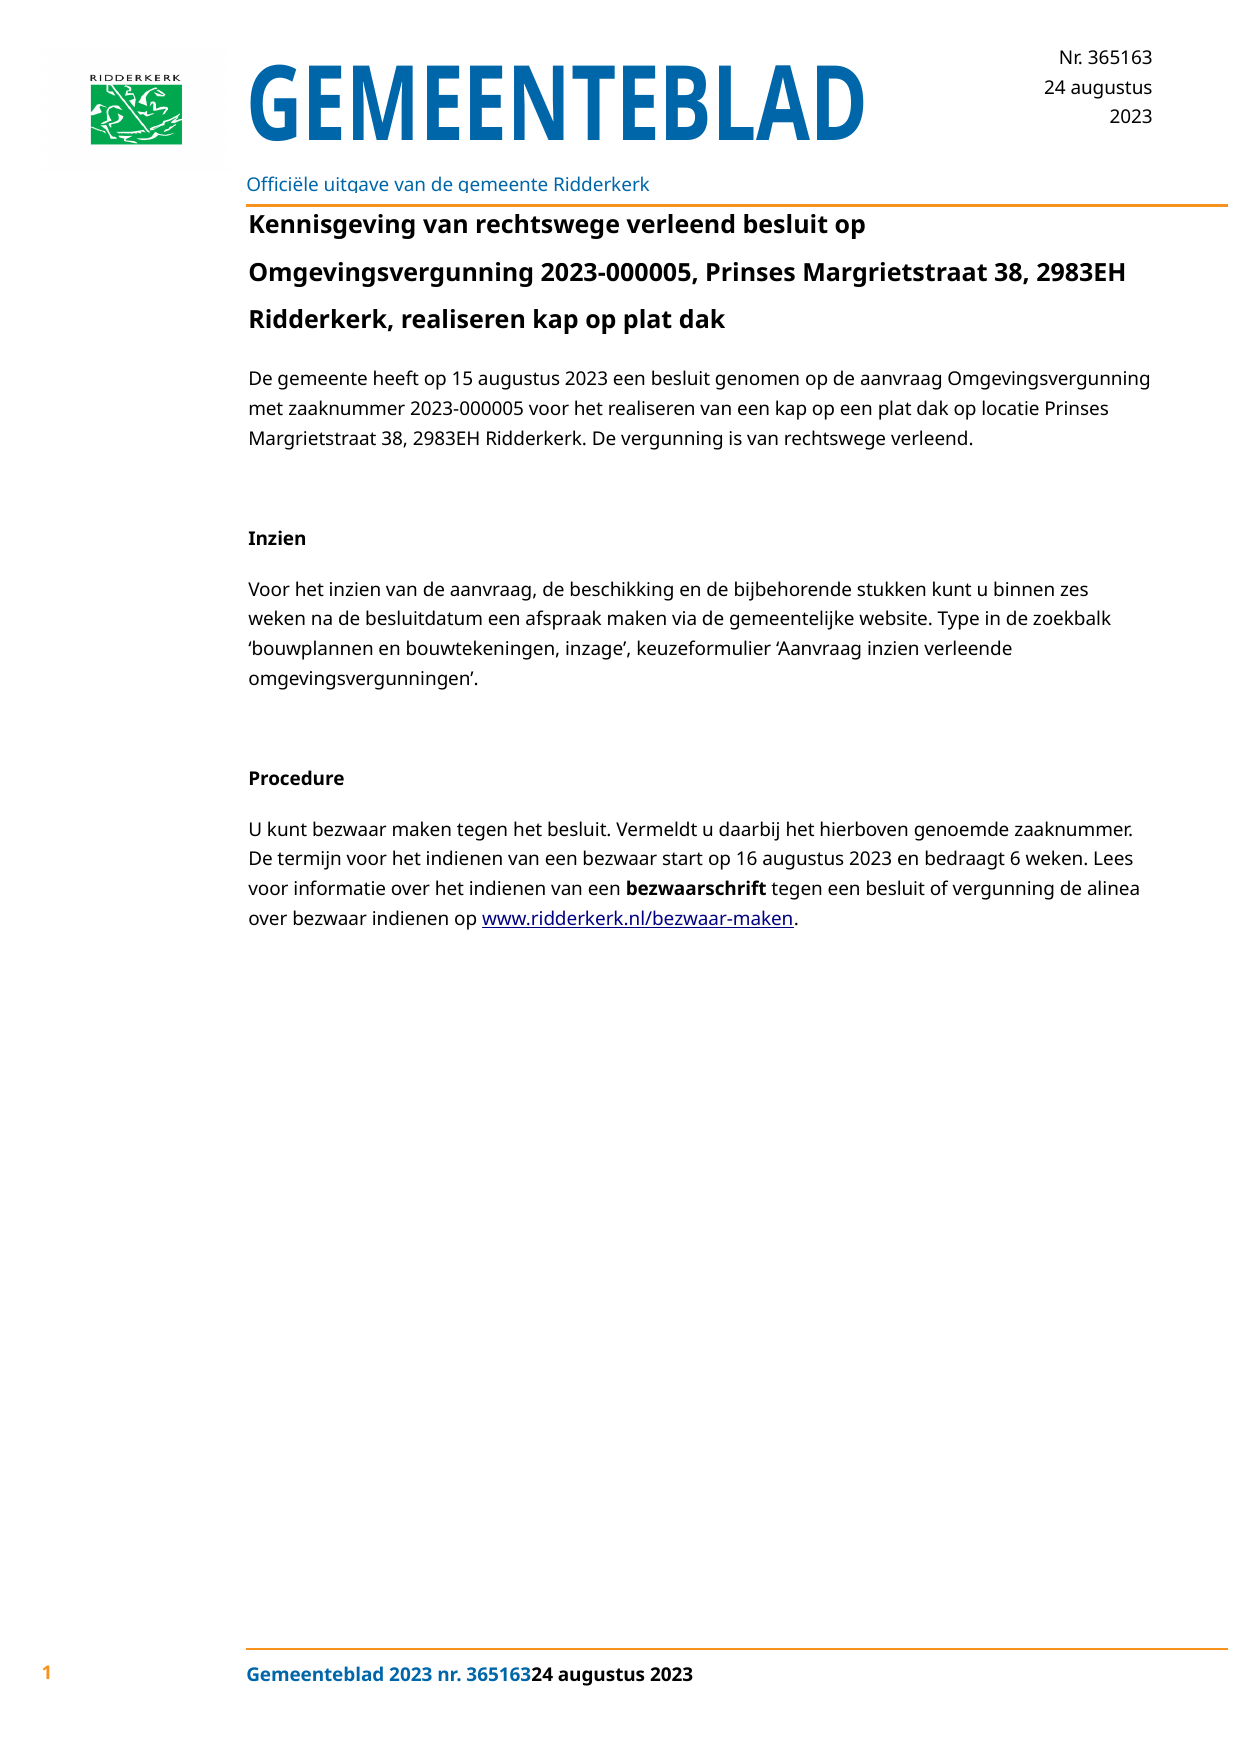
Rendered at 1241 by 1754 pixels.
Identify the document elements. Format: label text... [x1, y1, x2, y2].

text De gemeente heeft op 15 augustus 2023 een besluit genomen op de aanvraag Omgevingsvergunning met zaaknummer 2023-000005 voor het realiseren van een kap op een plat dak op locatie Prinses Margrietstraat 38, 2983EH Ridderkerk. De vergunning is van rechtswege verleend. [248, 366, 1152, 450]
text U kunt bezwaar maken tegen het besluit. Vermeldt u daarbij het hierboven genoemde zaaknummer. De termijn voor het indienen van een bezwaar start op 16 augustus 2023 en bedraagt 6 weken. Lees voor informatie over het indienen van een bezwaarschrift tegen een besluit of vergunning de alinea over bezwaar indienen op www.ridderkerk.nl/bezwaar-maken. [248, 816, 1152, 930]
picture [41, 47, 231, 172]
text Voor het inzien van de aanvraag, de beschikking en de bijbehorende stukken kunt u binnen zes weken na de besluitdatum een afspraak maken via de gemeentelijke website. Type in de zoekbalk ‘bouwplannen en bouwtekeningen, inzage’, keuzeformulier ‘Aanvraag inzien verleende omgevingsvergunningen’. [248, 576, 1152, 690]
text Kennisgeving van rechtswege verleend besluit op Omgevingsvergunning 2023-000005, Prinses Margrietstraat 38, 2983EH Ridderkerk, realiseren kap op plat dak [248, 207, 1152, 336]
text Procedure [248, 766, 1152, 791]
text Inzien [248, 526, 1152, 551]
